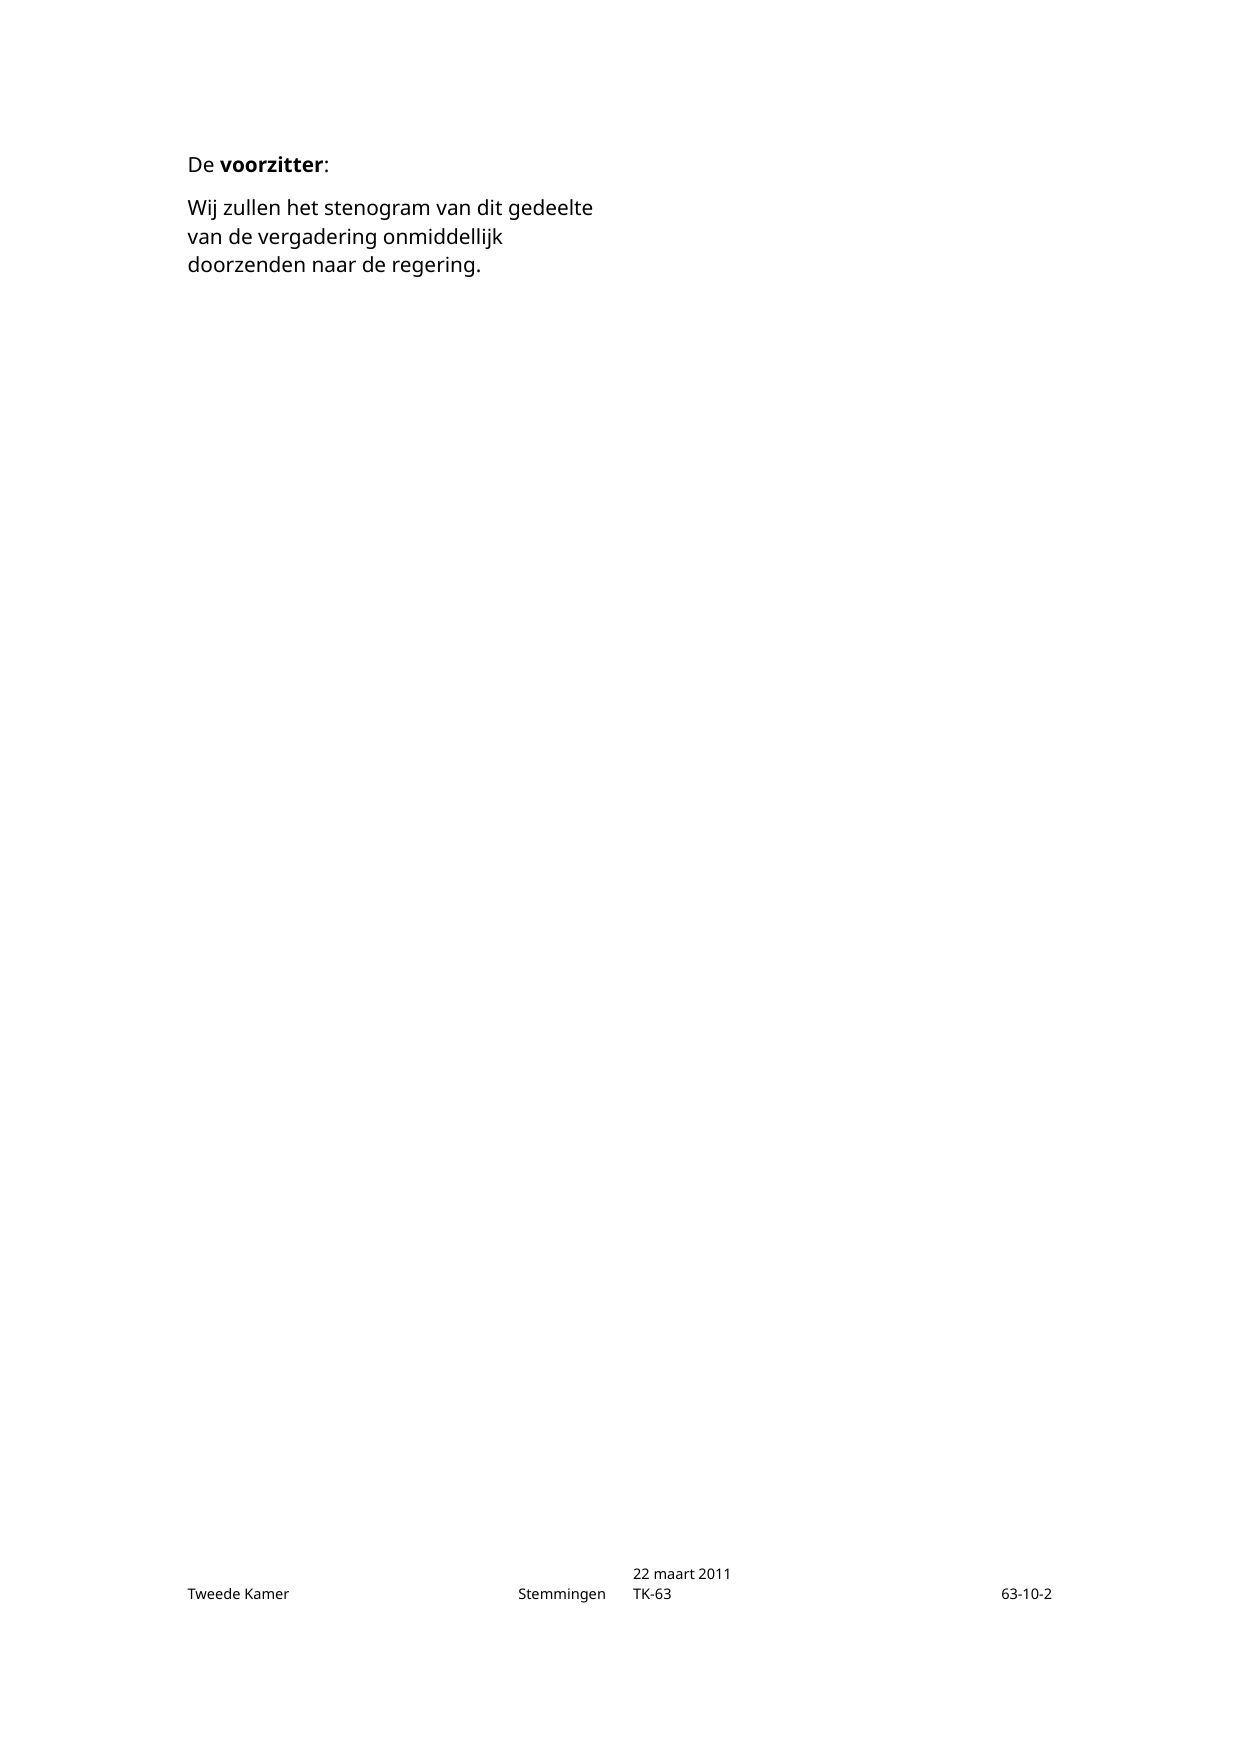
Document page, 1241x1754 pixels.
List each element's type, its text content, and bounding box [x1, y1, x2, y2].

text Wij zullen het stenogram van dit gedeelte van de vergadering onmiddellijk doorzenden naar de regering. [187, 193, 605, 279]
text De voorzitter: [187, 150, 605, 178]
